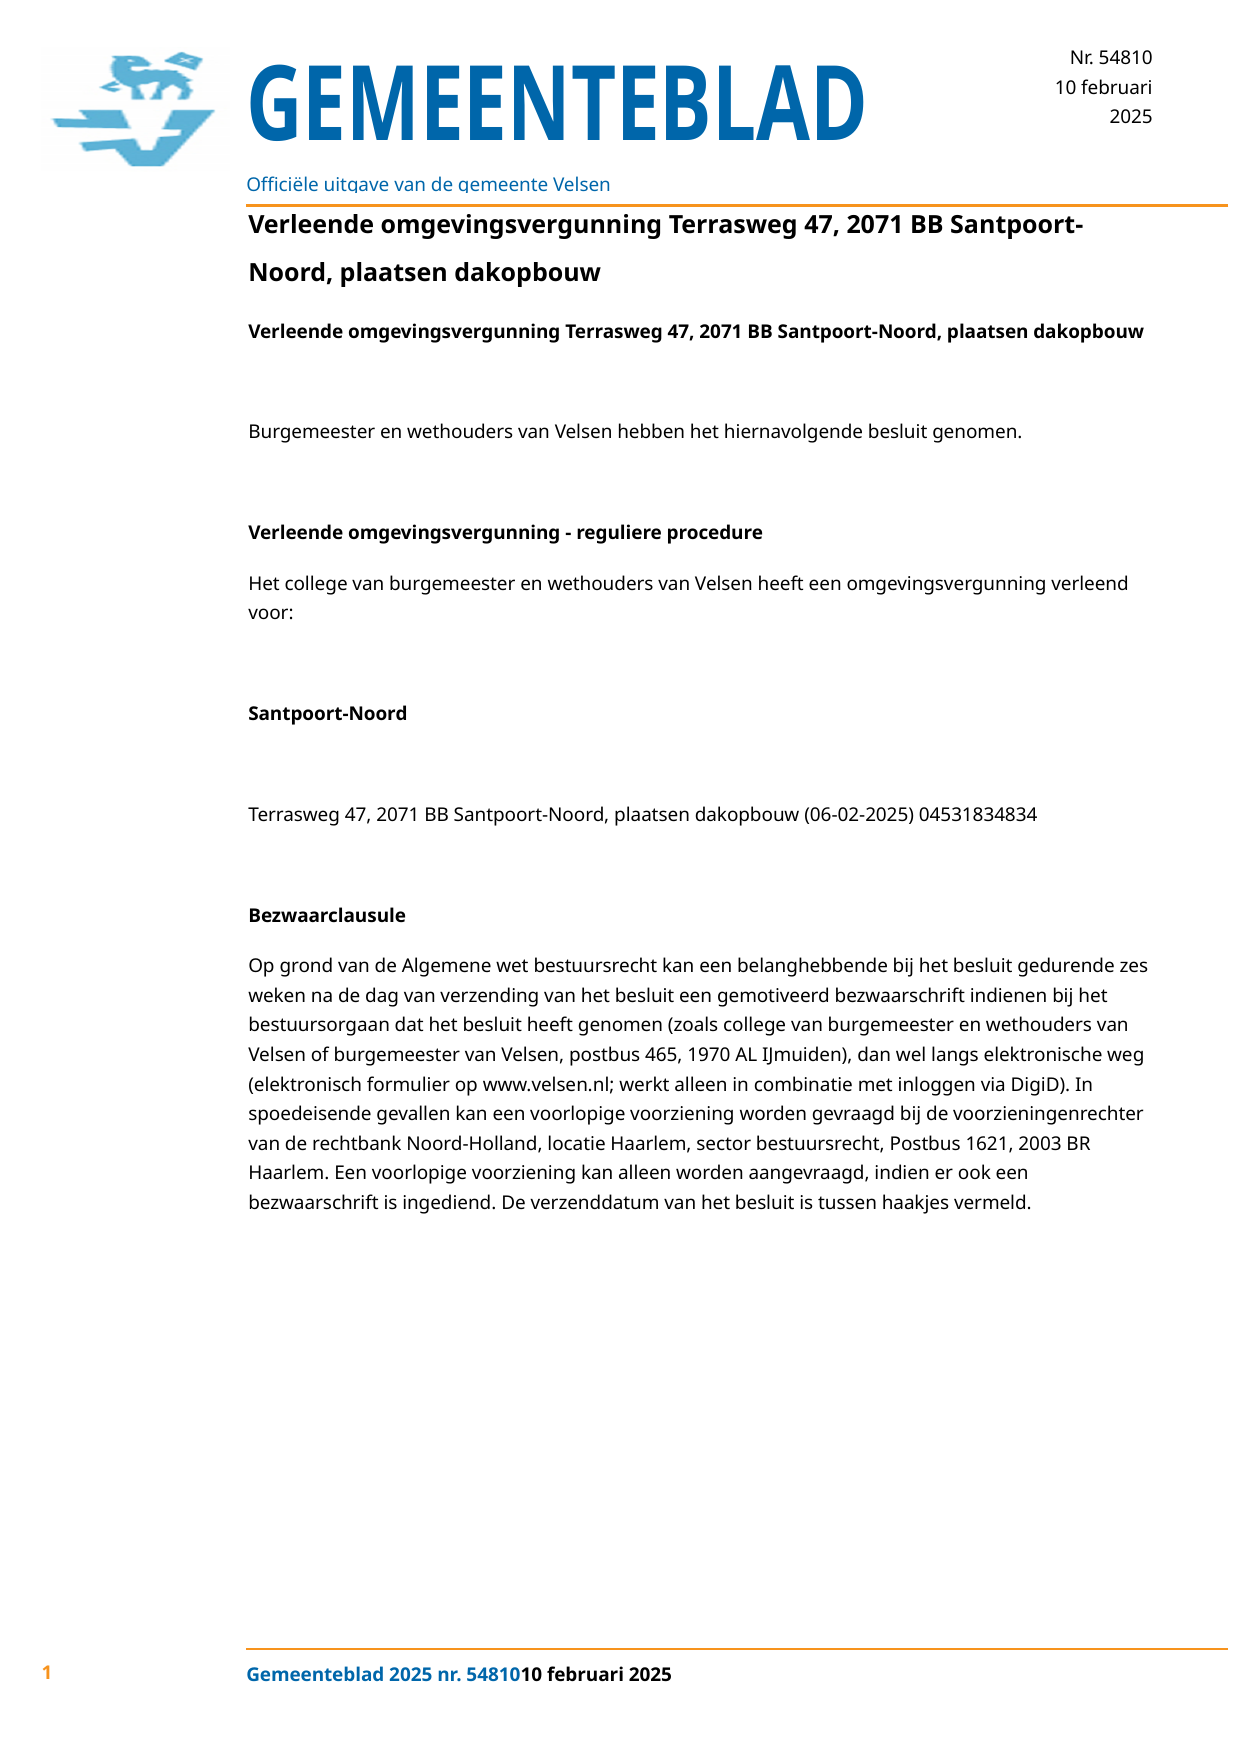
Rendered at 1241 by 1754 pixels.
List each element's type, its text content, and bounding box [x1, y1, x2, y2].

text Verleende omgevingsvergunning Terrasweg 47, 2071 BB Santpoort-Noord, plaatsen dakopbouw [248, 207, 1152, 288]
text Santpoort-Noord [248, 700, 1152, 726]
text Op grond van de Algemene wet bestuursrecht kan een belanghebbende bij het besluit gedurende zes weken na de dag van verzending van het besluit een gemotiveerd bezwaarschrift indienen bij het bestuursorgaan dat het besluit heeft genomen (zoals college van burgemeester en wethouders van Velsen of burgemeester van Velsen, postbus 465, 1970 AL IJmuiden), dan wel langs elektronische weg (elektronisch formulier op www.velsen.nl; werkt alleen in combinatie met inloggen via DigiD). In spoedeisende gevallen kan een voorlopige voorziening worden gevraagd bij de voorzieningenrechter van de rechtbank Noord-Holland, locatie Haarlem, sector bestuursrecht, Postbus 1621, 2003 BR Haarlem. Een voorlopige voorziening kan alleen worden aangevraagd, indien er ook een bezwaarschrift is ingediend. De verzenddatum van het besluit is tussen haakjes vermeld. [248, 952, 1152, 1215]
picture [41, 47, 231, 172]
text Het college van burgemeester en wethouders van Velsen heeft een omgevingsvergunning verleend voor: [248, 570, 1152, 625]
text Burgemeester en wethouders van Velsen hebben het hiernavolgende besluit genomen. [248, 419, 1152, 444]
text Terrasweg 47, 2071 BB Santpoort-Noord, plaatsen dakopbouw (06-02-2025) 04531834834 [248, 801, 1152, 827]
text Bezwaarclausule [248, 902, 1152, 928]
text Verleende omgevingsvergunning - reguliere procedure [248, 519, 1152, 545]
text Verleende omgevingsvergunning Terrasweg 47, 2071 BB Santpoort-Noord, plaatsen dakopbouw [248, 318, 1152, 344]
